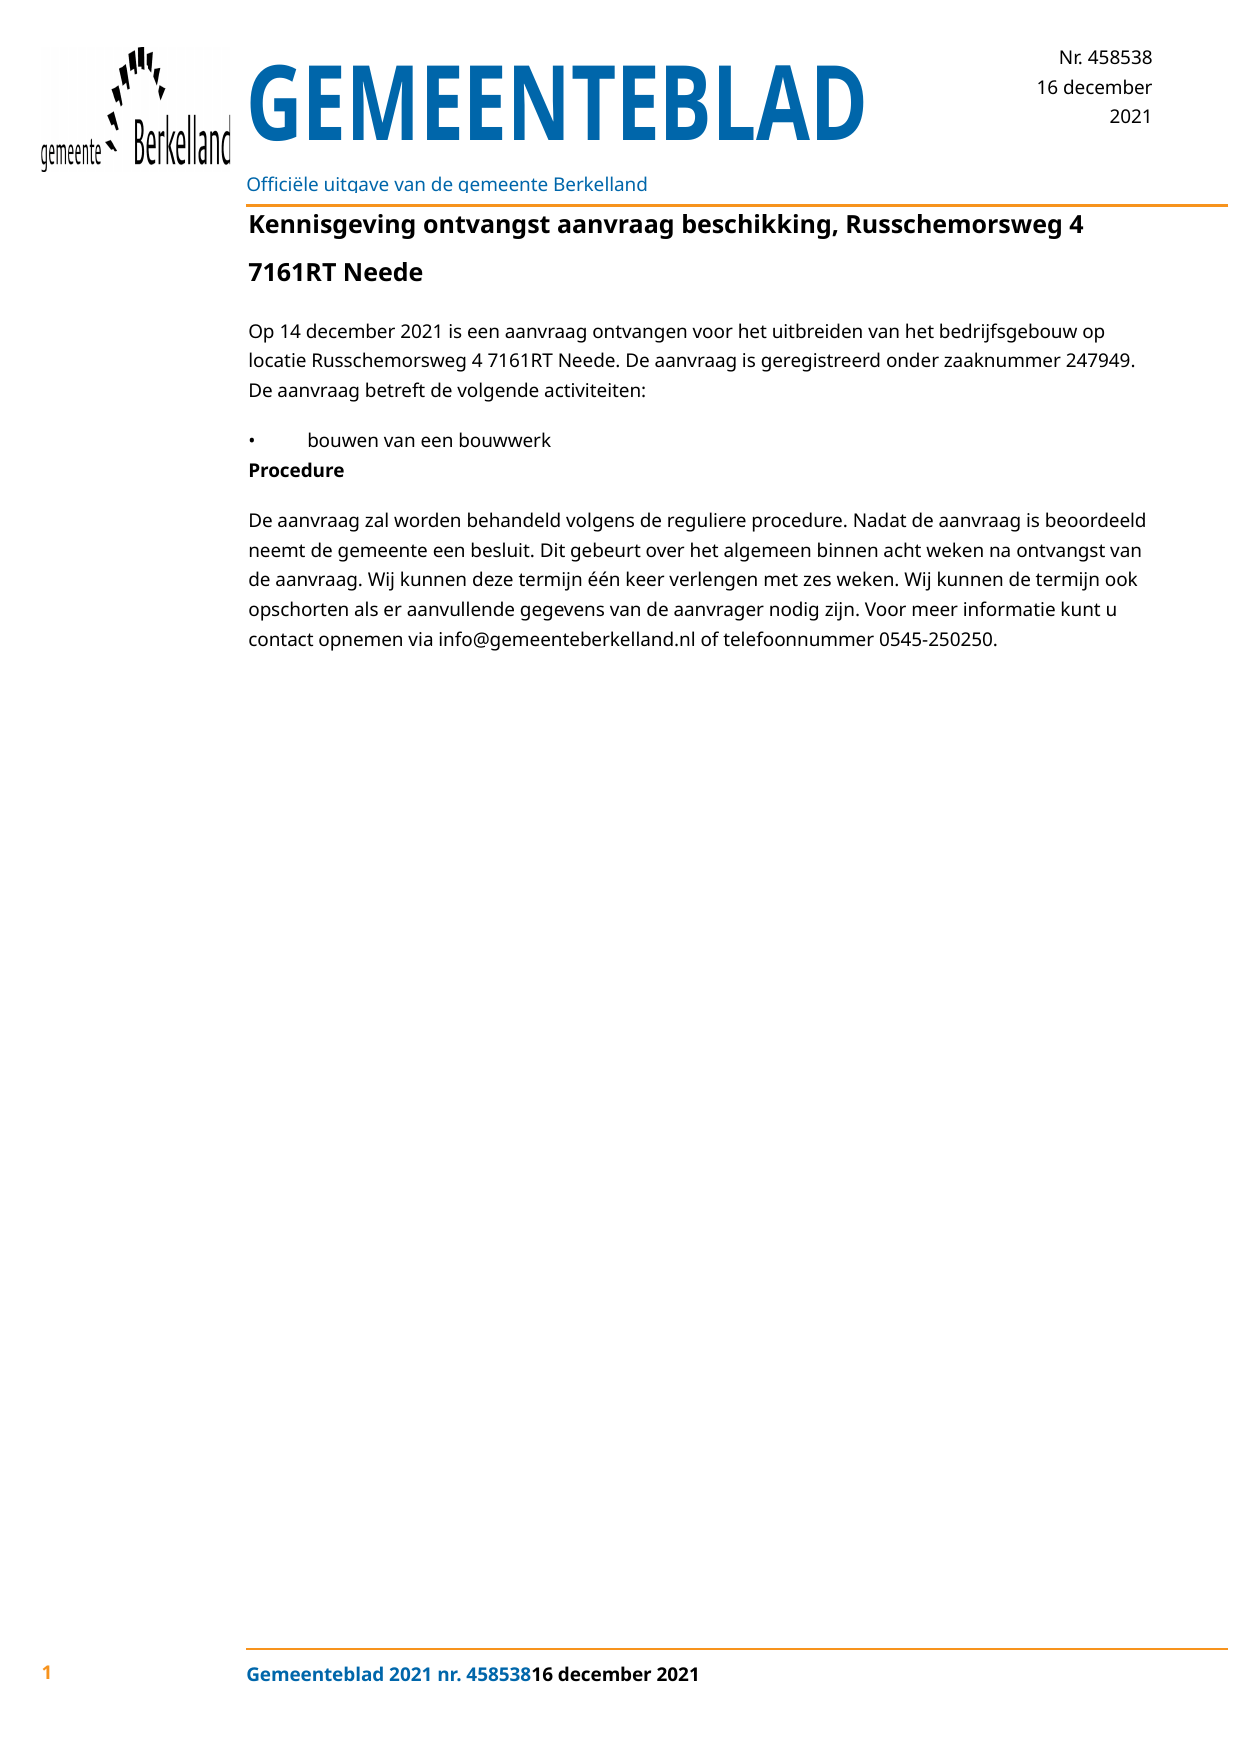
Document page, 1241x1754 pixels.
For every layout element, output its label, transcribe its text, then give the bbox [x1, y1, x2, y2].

text Kennisgeving ontvangst aanvraag beschikking, Russchemorsweg 4 7161RT Neede [248, 207, 1152, 288]
text Op 14 december 2021 is een aanvraag ontvangen voor het uitbreiden van het bedrijfsgebouw op locatie Russchemorsweg 4 7161RT Neede. De aanvraag is geregistreerd onder zaaknummer 247949. De aanvraag betreft de volgende activiteiten: [248, 318, 1152, 403]
list bouwen van een bouwwerk [248, 427, 1152, 453]
text Procedure [248, 457, 1152, 483]
picture [41, 47, 231, 172]
text De aanvraag zal worden behandeld volgens de reguliere procedure. Nadat de aanvraag is beoordeeld neemt de gemeente een besluit. Dit gebeurt over het algemeen binnen acht weken na ontvangst van de aanvraag. Wij kunnen deze termijn één keer verlengen met zes weken. Wij kunnen de termijn ook opschorten als er aanvullende gegevens van de aanvrager nodig zijn. Voor meer informatie kunt u contact opnemen via info@gemeenteberkelland.nl of telefoonnummer 0545-250250. [248, 507, 1152, 652]
